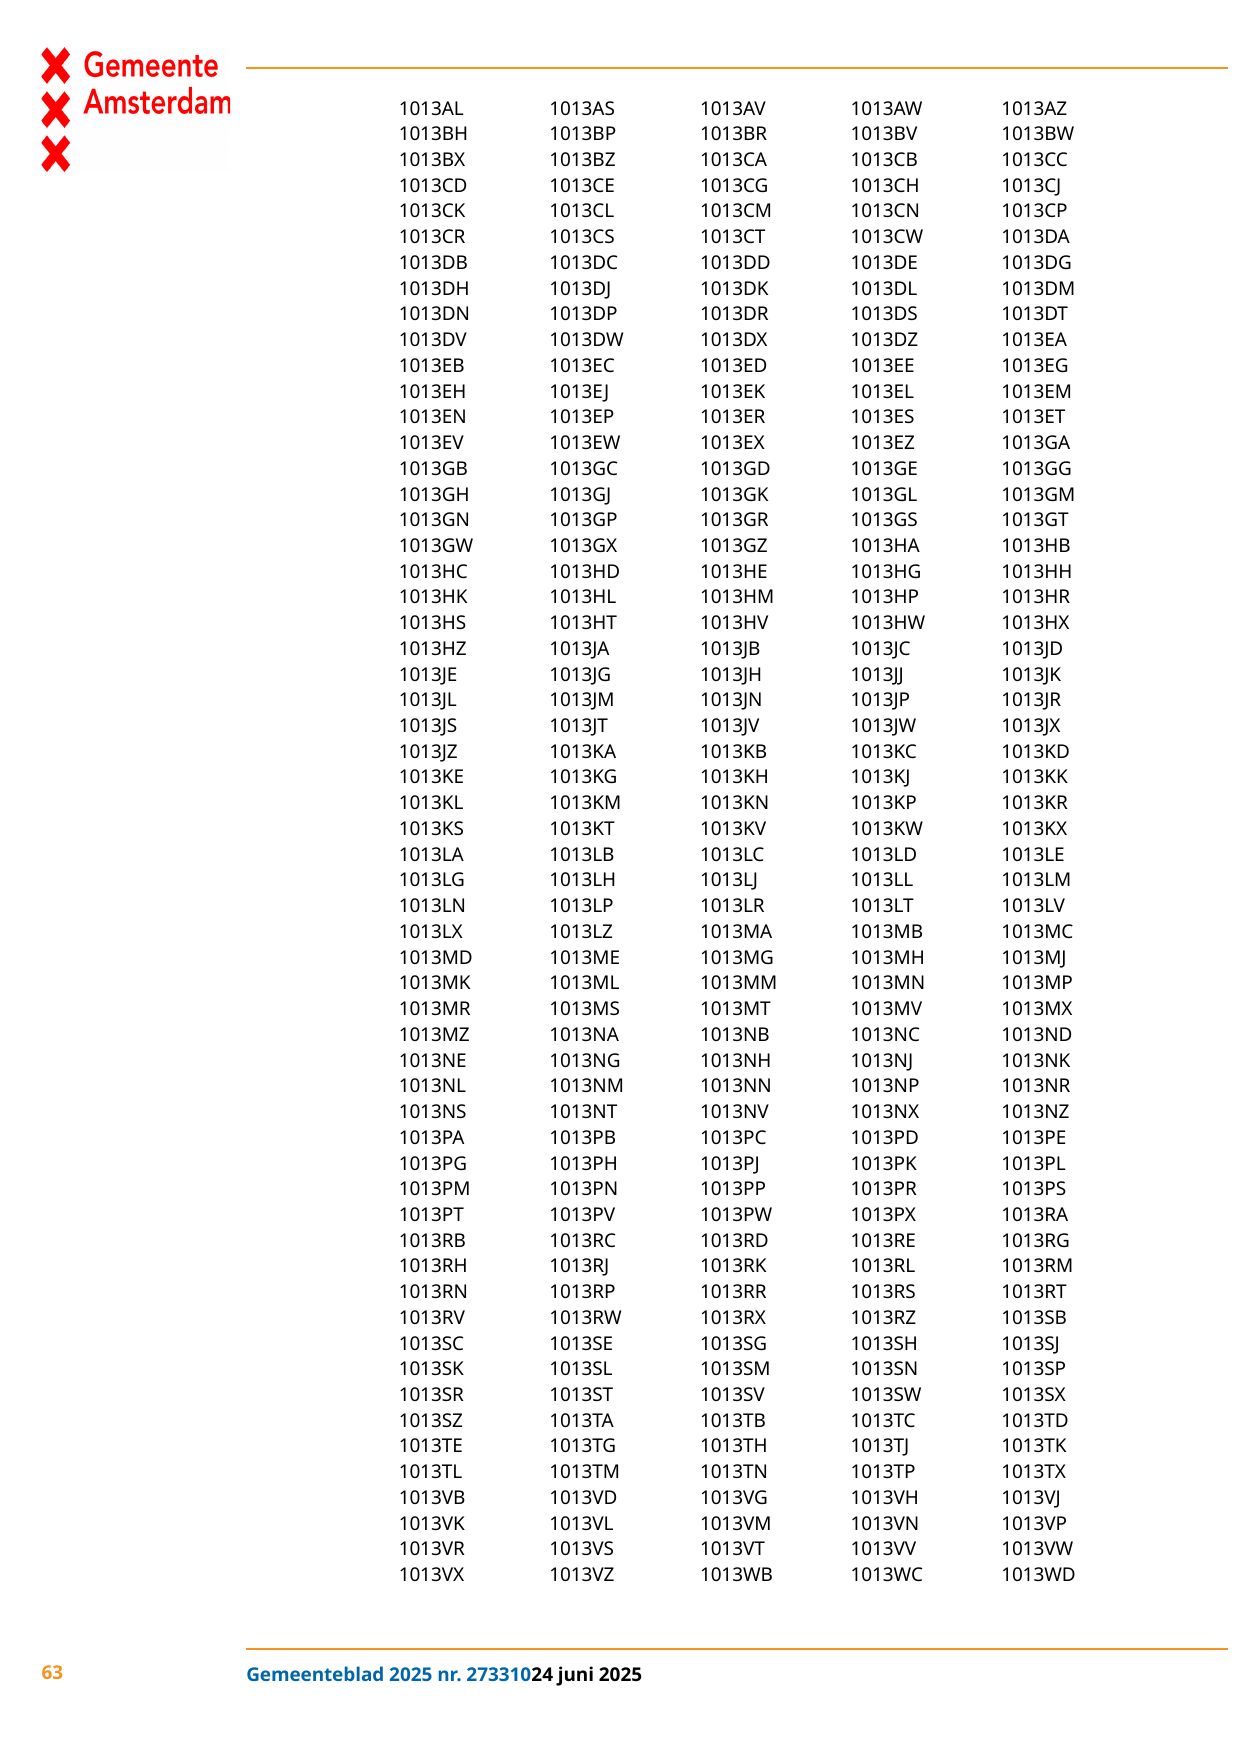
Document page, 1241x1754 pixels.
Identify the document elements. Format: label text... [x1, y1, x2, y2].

table_cell 1013LE [1001, 841, 1152, 867]
table_cell 1013VB [399, 1484, 549, 1510]
table_cell [248, 841, 398, 867]
table_cell 1013HT [549, 609, 700, 635]
table_cell 1013HK [399, 584, 549, 609]
table_cell 1013DJ [549, 275, 700, 301]
table_cell [248, 1073, 398, 1098]
table_cell 1013RG [1001, 1227, 1152, 1253]
table_cell 1013TJ [850, 1433, 1001, 1458]
table_cell 1013JA [549, 635, 700, 661]
table_cell [248, 1561, 398, 1587]
table_cell 1013RV [399, 1304, 549, 1330]
table_cell 1013HG [850, 558, 1001, 584]
table_cell 1013JV [700, 712, 850, 738]
table_cell [248, 1201, 398, 1227]
table_cell 1013BZ [549, 146, 700, 172]
table_cell 1013RL [850, 1253, 1001, 1278]
table_cell 1013RH [399, 1253, 549, 1278]
table_cell 1013RP [549, 1278, 700, 1304]
table_cell 1013KH [700, 764, 850, 789]
table_cell 1013EV [399, 429, 549, 455]
table_cell 1013SM [700, 1356, 850, 1381]
table_cell 1013NP [850, 1073, 1001, 1098]
table_cell 1013KS [399, 815, 549, 841]
table_cell 1013DG [1001, 249, 1152, 275]
table_cell [248, 1459, 398, 1484]
table_cell [248, 944, 398, 969]
table_cell [248, 455, 398, 481]
table_cell 1013EJ [549, 378, 700, 403]
table_cell 1013DL [850, 275, 1001, 301]
table_cell 1013JP [850, 687, 1001, 712]
table_cell 1013HB [1001, 532, 1152, 558]
table_cell 1013ED [700, 352, 850, 378]
table_cell [248, 1175, 398, 1201]
table_cell 1013DC [549, 249, 700, 275]
table_cell 1013GA [1001, 429, 1152, 455]
table_cell [248, 687, 398, 712]
table_cell 1013AV [700, 95, 850, 121]
table_cell 1013ST [549, 1381, 700, 1407]
table_cell 1013JG [549, 661, 700, 687]
table_cell 1013JH [700, 661, 850, 687]
table_cell 1013HD [549, 558, 700, 584]
table_cell 1013LM [1001, 867, 1152, 892]
table_cell 1013SB [1001, 1304, 1152, 1330]
table_cell 1013LC [700, 841, 850, 867]
table_cell 1013PT [399, 1201, 549, 1227]
table_cell 1013KE [399, 764, 549, 789]
table_cell 1013HZ [399, 635, 549, 661]
table_cell 1013GG [1001, 455, 1152, 481]
table_cell [248, 352, 398, 378]
table_cell 1013JL [399, 687, 549, 712]
table_cell 1013SL [549, 1356, 700, 1381]
table_cell 1013TP [850, 1459, 1001, 1484]
table_cell 1013PA [399, 1124, 549, 1150]
table_cell 1013VH [850, 1484, 1001, 1510]
table_cell 1013GK [700, 481, 850, 506]
table_cell 1013KV [700, 815, 850, 841]
table_cell 1013CJ [1001, 172, 1152, 198]
table_cell 1013DX [700, 326, 850, 352]
table_cell 1013LD [850, 841, 1001, 867]
table_cell 1013JD [1001, 635, 1152, 661]
table_cell 1013LH [549, 867, 700, 892]
table_cell 1013PV [549, 1201, 700, 1227]
table_cell 1013HH [1001, 558, 1152, 584]
table_cell 1013LT [850, 893, 1001, 918]
table_cell 1013VJ [1001, 1484, 1152, 1510]
table_cell 1013KA [549, 738, 700, 764]
table_cell 1013GJ [549, 481, 700, 506]
table_cell 1013KJ [850, 764, 1001, 789]
table_cell 1013VS [549, 1536, 700, 1561]
table_cell 1013LA [399, 841, 549, 867]
table_cell 1013NS [399, 1098, 549, 1124]
table_cell 1013DA [1001, 224, 1152, 249]
table_cell 1013LP [549, 893, 700, 918]
table_cell 1013KM [549, 790, 700, 815]
table_cell 1013CC [1001, 146, 1152, 172]
table_cell 1013CE [549, 172, 700, 198]
table_cell 1013RW [549, 1304, 700, 1330]
table_cell 1013TE [399, 1433, 549, 1458]
table_cell 1013NC [850, 1021, 1001, 1047]
table_cell 1013GX [549, 532, 700, 558]
table_cell 1013HV [700, 609, 850, 635]
table_cell 1013SW [850, 1381, 1001, 1407]
table_cell 1013VT [700, 1536, 850, 1561]
table_cell 1013GD [700, 455, 850, 481]
table_cell 1013BV [850, 121, 1001, 146]
table_cell 1013VV [850, 1536, 1001, 1561]
table_cell 1013ND [1001, 1021, 1152, 1047]
table_cell 1013RJ [549, 1253, 700, 1278]
table_cell 1013NH [700, 1047, 850, 1072]
table_cell [248, 1330, 398, 1356]
table_cell 1013DR [700, 301, 850, 326]
table_cell 1013EW [549, 429, 700, 455]
table_cell 1013MG [700, 944, 850, 969]
table_cell 1013TC [850, 1407, 1001, 1433]
table_cell [248, 95, 398, 121]
table_cell 1013GL [850, 481, 1001, 506]
table_cell 1013SR [399, 1381, 549, 1407]
table_cell 1013EK [700, 378, 850, 403]
table_cell 1013GT [1001, 506, 1152, 532]
table_cell [248, 326, 398, 352]
table_cell 1013RM [1001, 1253, 1152, 1278]
table_cell 1013GM [1001, 481, 1152, 506]
table_cell 1013PE [1001, 1124, 1152, 1150]
table_cell [248, 198, 398, 223]
table_cell [248, 481, 398, 506]
table_cell 1013VD [549, 1484, 700, 1510]
table_cell 1013JX [1001, 712, 1152, 738]
table_cell 1013PC [700, 1124, 850, 1150]
table_cell 1013RS [850, 1278, 1001, 1304]
table_cell 1013TA [549, 1407, 700, 1433]
table_cell 1013DK [700, 275, 850, 301]
table_cell 1013GS [850, 506, 1001, 532]
table_cell 1013DB [399, 249, 549, 275]
table_cell 1013HW [850, 609, 1001, 635]
table_cell 1013MK [399, 970, 549, 995]
table_cell 1013CA [700, 146, 850, 172]
table_cell 1013RK [700, 1253, 850, 1278]
table_cell 1013EB [399, 352, 549, 378]
table_cell 1013BX [399, 146, 549, 172]
table_cell 1013VZ [549, 1561, 700, 1587]
table_cell [248, 378, 398, 403]
table_cell 1013GZ [700, 532, 850, 558]
table_cell 1013SC [399, 1330, 549, 1356]
table_cell 1013LX [399, 918, 549, 944]
table_cell 1013EG [1001, 352, 1152, 378]
table_cell 1013RA [1001, 1201, 1152, 1227]
table_cell 1013MM [700, 970, 850, 995]
table_cell 1013PD [850, 1124, 1001, 1150]
table_cell [248, 1098, 398, 1124]
table_cell 1013MS [549, 995, 700, 1021]
table_cell [248, 1227, 398, 1253]
table_cell 1013KW [850, 815, 1001, 841]
table_cell 1013SJ [1001, 1330, 1152, 1356]
table_cell [248, 1381, 398, 1407]
table_cell 1013GB [399, 455, 549, 481]
table_cell 1013RC [549, 1227, 700, 1253]
table_cell 1013PJ [700, 1150, 850, 1175]
table_cell 1013ER [700, 404, 850, 429]
table_cell 1013DT [1001, 301, 1152, 326]
table_cell 1013JE [399, 661, 549, 687]
table_cell 1013MJ [1001, 944, 1152, 969]
table_cell 1013PM [399, 1175, 549, 1201]
table_cell 1013PS [1001, 1175, 1152, 1201]
table_cell 1013KP [850, 790, 1001, 815]
table_cell 1013PR [850, 1175, 1001, 1201]
table_cell 1013JJ [850, 661, 1001, 687]
table_cell 1013JM [549, 687, 700, 712]
table_cell 1013DH [399, 275, 549, 301]
table_cell 1013EE [850, 352, 1001, 378]
table_cell [248, 893, 398, 918]
table_cell 1013MP [1001, 970, 1152, 995]
table_cell [248, 404, 398, 429]
table_cell 1013BR [700, 121, 850, 146]
table_cell 1013NR [1001, 1073, 1152, 1098]
table_cell 1013JT [549, 712, 700, 738]
table_cell 1013DV [399, 326, 549, 352]
table_cell 1013NL [399, 1073, 549, 1098]
table_cell [248, 867, 398, 892]
table_cell 1013LN [399, 893, 549, 918]
table_cell [248, 918, 398, 944]
table_cell 1013JB [700, 635, 850, 661]
table_cell 1013NA [549, 1021, 700, 1047]
table_cell 1013ML [549, 970, 700, 995]
table_cell 1013BH [399, 121, 549, 146]
table_cell [248, 1047, 398, 1072]
table_cell 1013DN [399, 301, 549, 326]
table_cell [248, 661, 398, 687]
table_cell 1013TL [399, 1459, 549, 1484]
table_cell 1013RE [850, 1227, 1001, 1253]
table_cell 1013SP [1001, 1356, 1152, 1381]
table_cell 1013CG [700, 172, 850, 198]
table_cell [248, 584, 398, 609]
table_cell [248, 815, 398, 841]
table_cell [248, 1484, 398, 1510]
table_cell 1013VN [850, 1510, 1001, 1536]
table_cell 1013BP [549, 121, 700, 146]
table_cell 1013LB [549, 841, 700, 867]
table_cell 1013LV [1001, 893, 1152, 918]
table_cell [248, 764, 398, 789]
table_cell 1013NM [549, 1073, 700, 1098]
table_cell 1013MV [850, 995, 1001, 1021]
table_cell 1013VR [399, 1536, 549, 1561]
table_cell 1013CP [1001, 198, 1152, 223]
table_cell 1013GH [399, 481, 549, 506]
table_cell 1013HM [700, 584, 850, 609]
table_cell [248, 146, 398, 172]
table_cell 1013HE [700, 558, 850, 584]
table_cell 1013MC [1001, 918, 1152, 944]
table_cell 1013RT [1001, 1278, 1152, 1304]
table_cell 1013LZ [549, 918, 700, 944]
table_cell 1013NN [700, 1073, 850, 1098]
table_cell 1013EA [1001, 326, 1152, 352]
table_cell 1013SZ [399, 1407, 549, 1433]
table_cell 1013EL [850, 378, 1001, 403]
table_cell 1013CN [850, 198, 1001, 223]
table_cell 1013JZ [399, 738, 549, 764]
table_cell [248, 1150, 398, 1175]
table_cell 1013WD [1001, 1561, 1152, 1587]
table_cell 1013HC [399, 558, 549, 584]
table_cell 1013DS [850, 301, 1001, 326]
table_cell [248, 995, 398, 1021]
table_cell [248, 738, 398, 764]
table_cell 1013MX [1001, 995, 1152, 1021]
table_cell 1013CW [850, 224, 1001, 249]
table_cell 1013DE [850, 249, 1001, 275]
table_cell 1013PK [850, 1150, 1001, 1175]
table_cell 1013HL [549, 584, 700, 609]
table_cell 1013LR [700, 893, 850, 918]
table_cell 1013NG [549, 1047, 700, 1072]
table_cell [248, 1253, 398, 1278]
table_cell 1013DW [549, 326, 700, 352]
table_cell 1013NE [399, 1047, 549, 1072]
table_cell 1013CH [850, 172, 1001, 198]
table_cell [248, 172, 398, 198]
table_cell [248, 275, 398, 301]
table_cell 1013MZ [399, 1021, 549, 1047]
table_cell 1013VG [700, 1484, 850, 1510]
table_cell 1013EP [549, 404, 700, 429]
table_cell [248, 1304, 398, 1330]
table_cell 1013GP [549, 506, 700, 532]
table_cell 1013DZ [850, 326, 1001, 352]
table_cell 1013GC [549, 455, 700, 481]
table_cell 1013GN [399, 506, 549, 532]
table_cell [248, 609, 398, 635]
table_cell 1013SK [399, 1356, 549, 1381]
table_cell 1013CB [850, 146, 1001, 172]
table_cell 1013HP [850, 584, 1001, 609]
table_cell 1013KG [549, 764, 700, 789]
table_cell 1013SX [1001, 1381, 1152, 1407]
table_cell 1013NV [700, 1098, 850, 1124]
table_cell [248, 1510, 398, 1536]
table_cell 1013RN [399, 1278, 549, 1304]
table_cell 1013GR [700, 506, 850, 532]
table_cell 1013SE [549, 1330, 700, 1356]
table_cell 1013TK [1001, 1433, 1152, 1458]
table_cell 1013KX [1001, 815, 1152, 841]
table_cell 1013HS [399, 609, 549, 635]
table_cell [248, 1021, 398, 1047]
table_cell 1013PG [399, 1150, 549, 1175]
table_cell 1013BW [1001, 121, 1152, 146]
table_cell 1013MD [399, 944, 549, 969]
table_cell 1013AZ [1001, 95, 1152, 121]
table_cell 1013AL [399, 95, 549, 121]
table_cell 1013RB [399, 1227, 549, 1253]
table_cell 1013MR [399, 995, 549, 1021]
table_cell 1013NX [850, 1098, 1001, 1124]
table_cell 1013DP [549, 301, 700, 326]
table_cell 1013CL [549, 198, 700, 223]
table_cell 1013PW [700, 1201, 850, 1227]
table_cell 1013MH [850, 944, 1001, 969]
table_cell 1013VK [399, 1510, 549, 1536]
table_cell [248, 249, 398, 275]
table_cell 1013KC [850, 738, 1001, 764]
table_cell 1013PP [700, 1175, 850, 1201]
table_cell 1013VP [1001, 1510, 1152, 1536]
table_cell 1013CR [399, 224, 549, 249]
table_cell 1013KN [700, 790, 850, 815]
table_cell [248, 635, 398, 661]
table_cell 1013DM [1001, 275, 1152, 301]
table_cell [248, 1356, 398, 1381]
table_cell 1013DD [700, 249, 850, 275]
table_cell [248, 121, 398, 146]
table_cell 1013HX [1001, 609, 1152, 635]
table_cell [248, 1433, 398, 1458]
table_cell 1013NZ [1001, 1098, 1152, 1124]
table_cell [248, 970, 398, 995]
table_cell [248, 301, 398, 326]
table_cell [248, 1124, 398, 1150]
table_cell 1013EX [700, 429, 850, 455]
table_cell 1013MT [700, 995, 850, 1021]
table_cell 1013PN [549, 1175, 700, 1201]
table_cell 1013RR [700, 1278, 850, 1304]
table_cell 1013TH [700, 1433, 850, 1458]
table_cell 1013SG [700, 1330, 850, 1356]
table_cell [248, 429, 398, 455]
table_cell 1013RX [700, 1304, 850, 1330]
table_cell 1013LG [399, 867, 549, 892]
table_cell 1013MB [850, 918, 1001, 944]
table_cell 1013HR [1001, 584, 1152, 609]
table_cell 1013TG [549, 1433, 700, 1458]
table_cell 1013SN [850, 1356, 1001, 1381]
table_cell 1013CT [700, 224, 850, 249]
table_cell [248, 532, 398, 558]
table_cell 1013PX [850, 1201, 1001, 1227]
table_cell 1013SV [700, 1381, 850, 1407]
table_cell 1013HA [850, 532, 1001, 558]
table_cell 1013JW [850, 712, 1001, 738]
table_cell 1013JC [850, 635, 1001, 661]
table_cell [248, 1536, 398, 1561]
table_cell 1013NT [549, 1098, 700, 1124]
table_cell [248, 558, 398, 584]
table_cell [248, 1407, 398, 1433]
table_cell 1013KD [1001, 738, 1152, 764]
table_cell 1013PH [549, 1150, 700, 1175]
table_cell 1013WB [700, 1561, 850, 1587]
table_cell [248, 1278, 398, 1304]
table_cell 1013JN [700, 687, 850, 712]
table_cell 1013ET [1001, 404, 1152, 429]
table_cell 1013TD [1001, 1407, 1152, 1433]
picture [41, 47, 231, 172]
table_cell 1013KL [399, 790, 549, 815]
table_cell 1013EM [1001, 378, 1152, 403]
table_cell 1013EC [549, 352, 700, 378]
table_cell 1013JR [1001, 687, 1152, 712]
table_cell 1013ME [549, 944, 700, 969]
table_cell 1013KB [700, 738, 850, 764]
table_cell 1013EZ [850, 429, 1001, 455]
table_cell 1013NB [700, 1021, 850, 1047]
table_cell 1013AW [850, 95, 1001, 121]
table_cell 1013TM [549, 1459, 700, 1484]
table_cell 1013RD [700, 1227, 850, 1253]
table_cell 1013RZ [850, 1304, 1001, 1330]
table_cell 1013MA [700, 918, 850, 944]
table_cell 1013ES [850, 404, 1001, 429]
table_cell 1013VL [549, 1510, 700, 1536]
table_cell 1013KR [1001, 790, 1152, 815]
table_cell 1013GW [399, 532, 549, 558]
table_cell 1013KT [549, 815, 700, 841]
table_cell 1013CS [549, 224, 700, 249]
table_cell 1013NJ [850, 1047, 1001, 1072]
table_cell 1013VX [399, 1561, 549, 1587]
table_cell 1013EH [399, 378, 549, 403]
table_cell [248, 224, 398, 249]
table_cell 1013CK [399, 198, 549, 223]
table_cell 1013AS [549, 95, 700, 121]
table_cell 1013WC [850, 1561, 1001, 1587]
table_cell 1013MN [850, 970, 1001, 995]
table_cell 1013JK [1001, 661, 1152, 687]
table_cell 1013TN [700, 1459, 850, 1484]
table_cell 1013VM [700, 1510, 850, 1536]
table_cell 1013NK [1001, 1047, 1152, 1072]
table_cell 1013TX [1001, 1459, 1152, 1484]
table_cell 1013CM [700, 198, 850, 223]
table_cell 1013TB [700, 1407, 850, 1433]
table_cell 1013KK [1001, 764, 1152, 789]
table_cell 1013CD [399, 172, 549, 198]
table_cell 1013LJ [700, 867, 850, 892]
table_cell [248, 712, 398, 738]
table_cell 1013EN [399, 404, 549, 429]
table_cell 1013PL [1001, 1150, 1152, 1175]
table_cell [248, 790, 398, 815]
table_cell 1013JS [399, 712, 549, 738]
table_cell 1013VW [1001, 1536, 1152, 1561]
table_cell 1013LL [850, 867, 1001, 892]
table_cell 1013GE [850, 455, 1001, 481]
table_cell 1013SH [850, 1330, 1001, 1356]
table_cell [248, 506, 398, 532]
table_cell 1013PB [549, 1124, 700, 1150]
